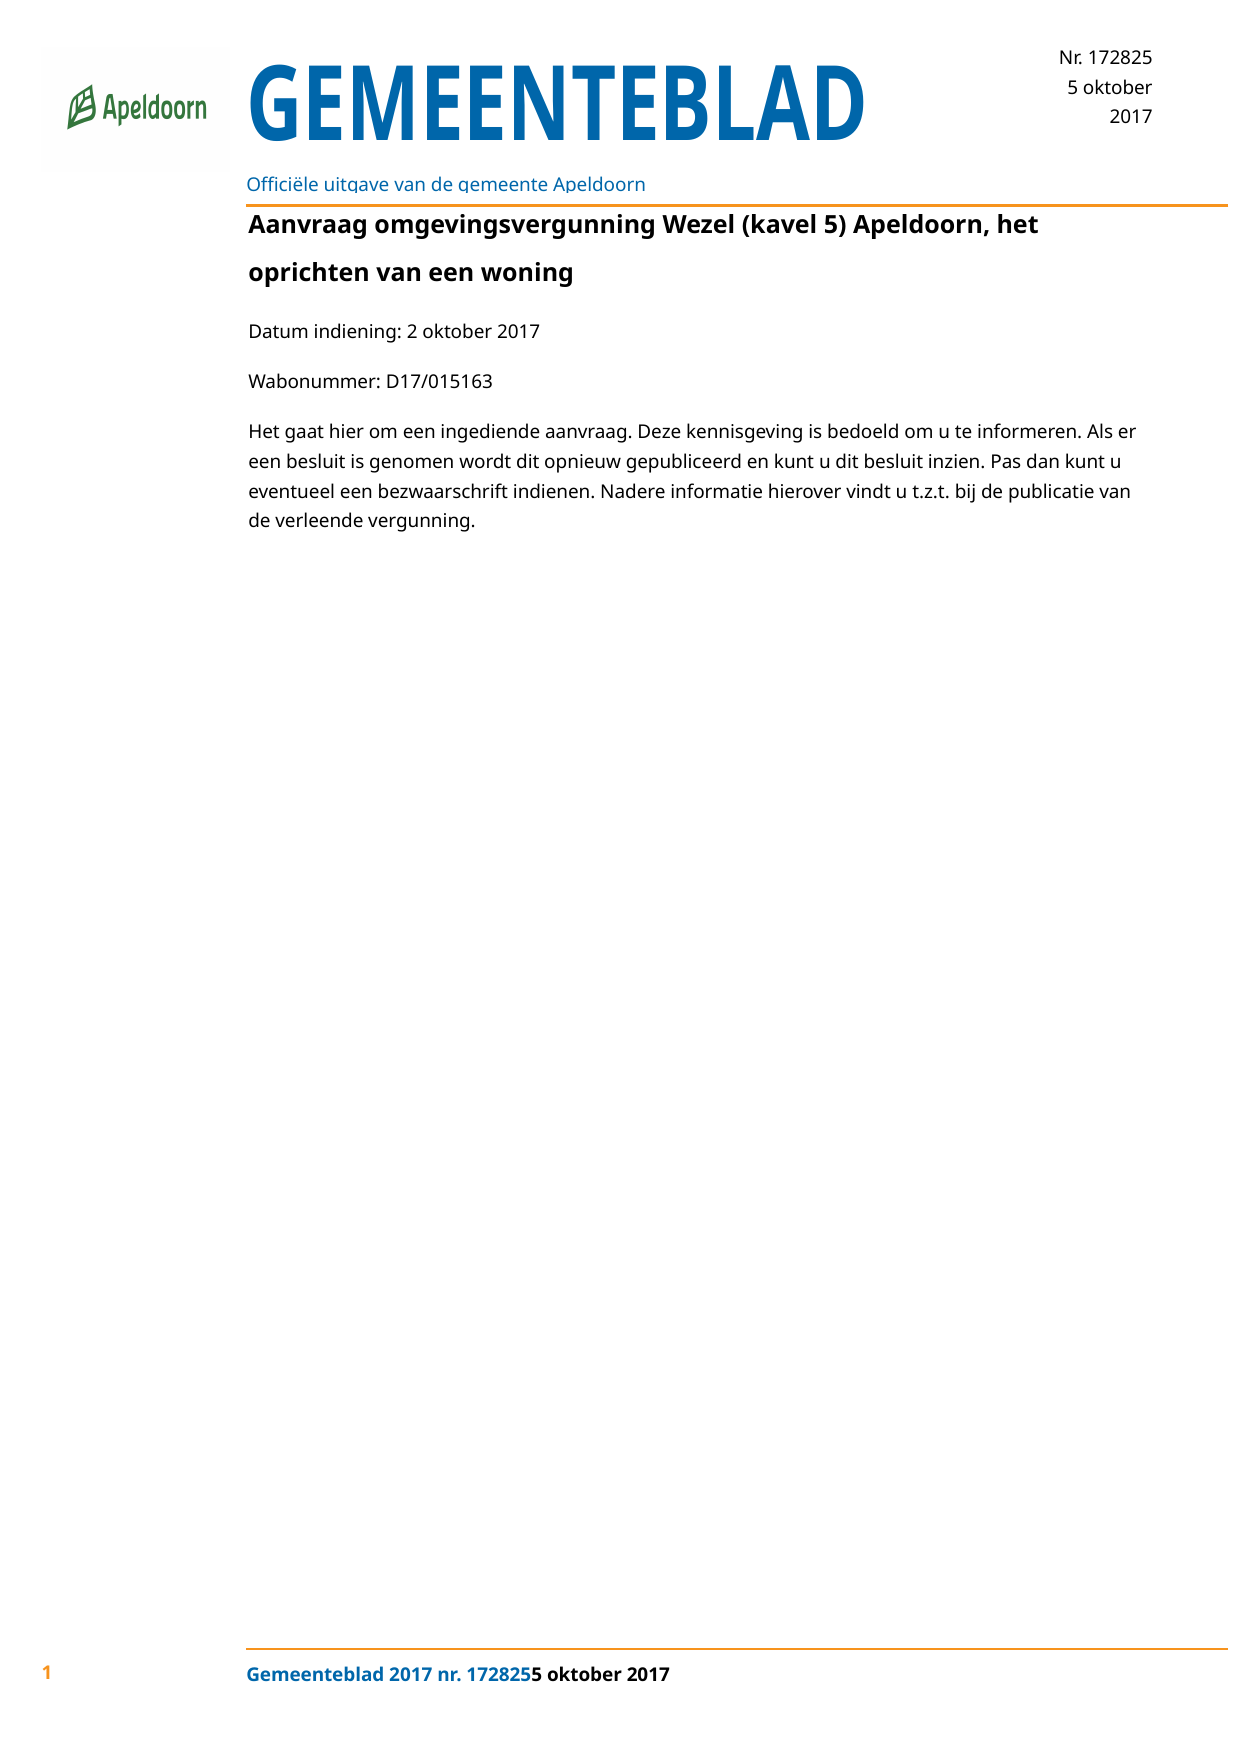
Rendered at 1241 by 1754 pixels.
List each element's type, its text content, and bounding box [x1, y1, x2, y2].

text Wabonummer: D17/015163 [248, 368, 1152, 394]
text Het gaat hier om een ingediende aanvraag. Deze kennisgeving is bedoeld om u te informeren. Als er een besluit is genomen wordt dit opnieuw gepubliceerd en kunt u dit besluit inzien. Pas dan kunt u eventueel een bezwaarschrift indienen. Nadere informatie hierover vindt u t.z.t. bij de publicatie van de verleende vergunning. [248, 419, 1152, 533]
text Aanvraag omgevingsvergunning Wezel (kavel 5) Apeldoorn, het oprichten van een woning [248, 207, 1152, 288]
picture [41, 47, 231, 172]
text Datum indiening: 2 oktober 2017 [248, 318, 1152, 344]
